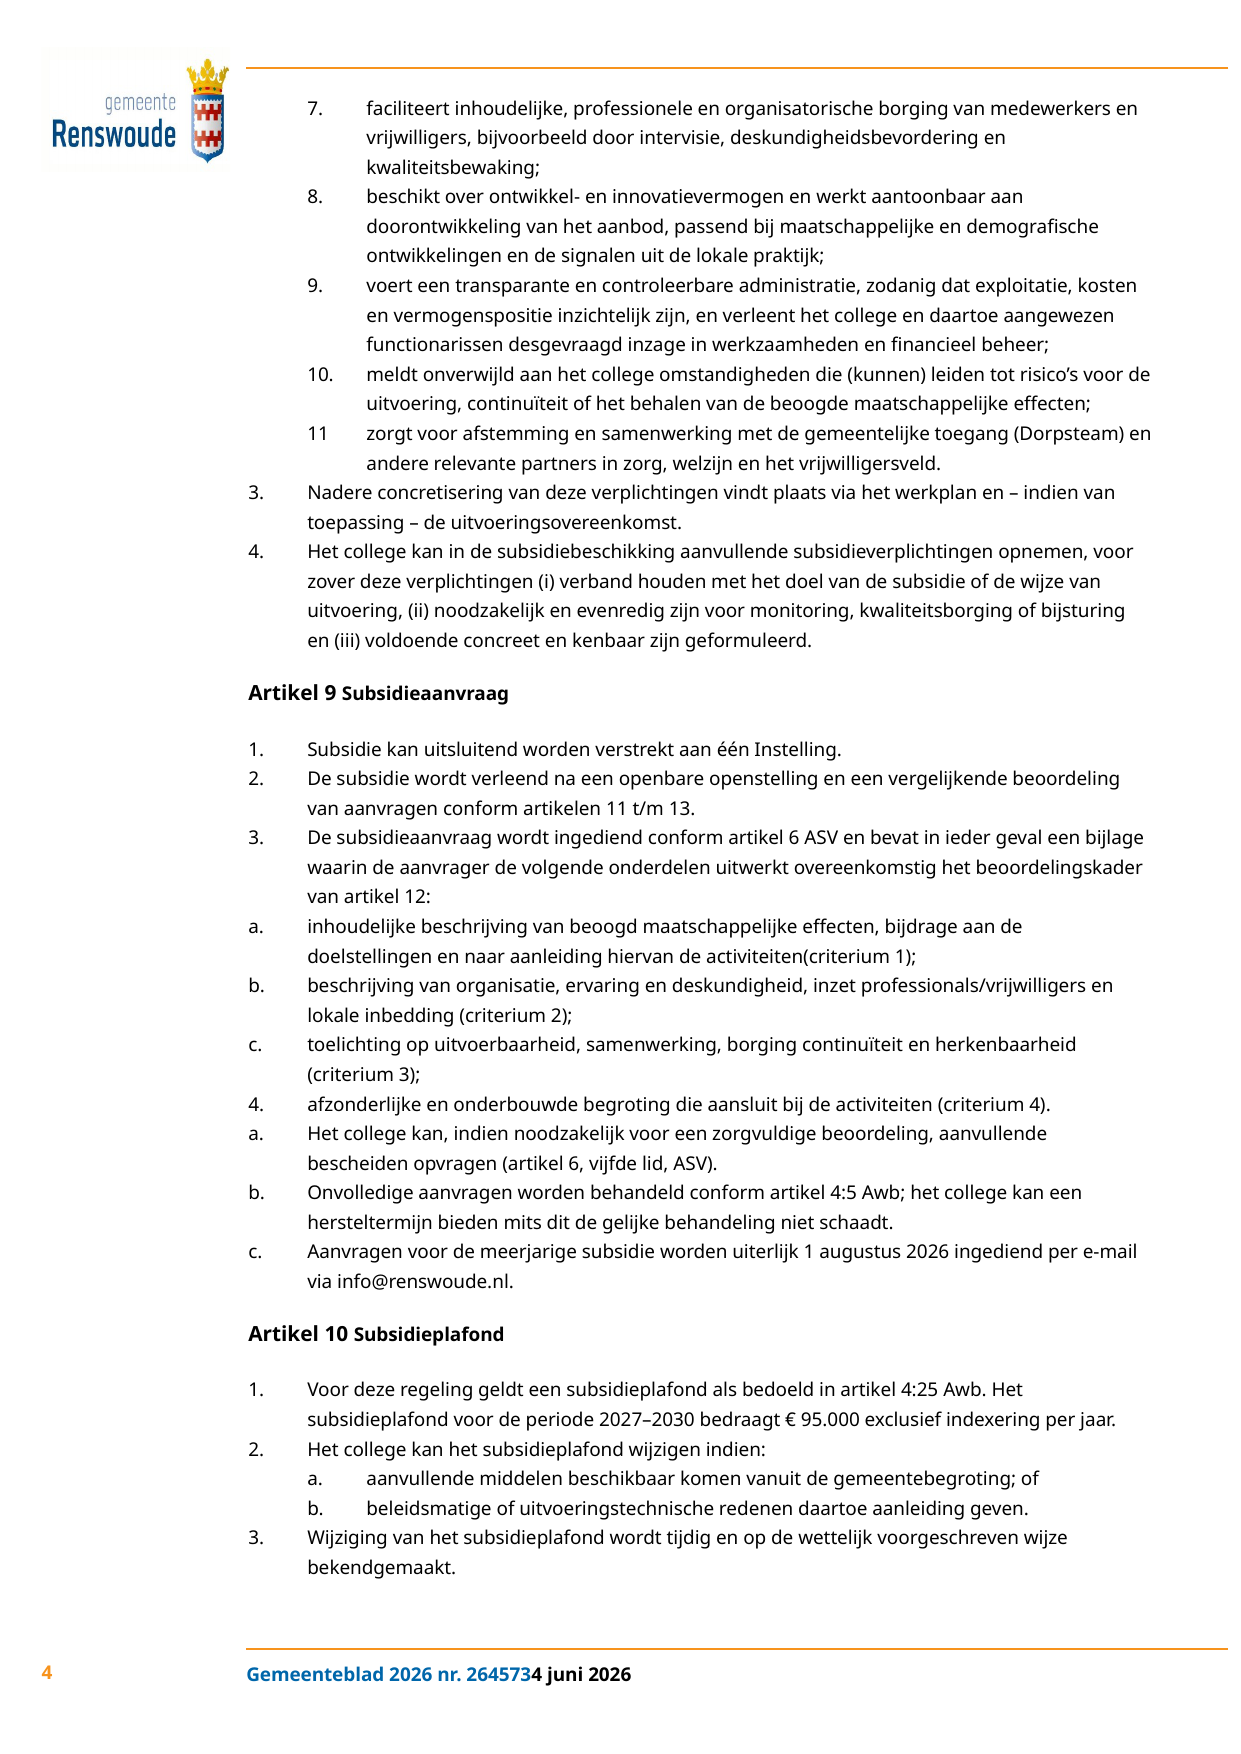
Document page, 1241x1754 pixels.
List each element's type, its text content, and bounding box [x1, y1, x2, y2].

list De subsidie wordt verleend na een openbare openstelling en een vergelijkende beoordeling van aanvragen conform artikelen 11 t/m 13. [248, 765, 1152, 821]
list beschikt over ontwikkel- en innovatievermogen en werkt aantoonbaar aan doorontwikkeling van het aanbod, passend bij maatschappelijke en demografische ontwikkelingen en de signalen uit de lokale praktijk; [307, 183, 1152, 268]
list De subsidieaanvraag wordt ingediend conform artikel 6 ASV en bevat in ieder geval een bijlage waarin de aanvrager de volgende onderdelen uitwerkt overeenkomstig het beoordelingskader van artikel 12: [248, 824, 1152, 909]
list Wijziging van het subsidieplafond wordt tijdig en op de wettelijk voorgeschreven wijze bekendgemaakt. [248, 1524, 1152, 1580]
list Onvolledige aanvragen worden behandeld conform artikel 4:5 Awb; het college kan een hersteltermijn bieden mits dit de gelijke behandeling niet schaadt. [248, 1179, 1152, 1235]
text Artikel 9 Subsidieaanvraag [248, 678, 1152, 706]
list Het college kan, indien noodzakelijk voor een zorgvuldige beoordeling, aanvullende bescheiden opvragen (artikel 6, vijfde lid, ASV). [248, 1120, 1152, 1176]
list Voor deze regeling geldt een subsidieplafond als bedoeld in artikel 4:25 Awb. Het subsidieplafond voor de periode 2027–2030 bedraagt € 95.000 exclusief indexering per jaar. [248, 1377, 1152, 1432]
list afzonderlijke en onderbouwde begroting die aansluit bij de activiteiten (criterium 4). [248, 1091, 1152, 1116]
list aanvullende middelen beschikbaar komen vanuit de gemeentebegroting; of [307, 1465, 1152, 1491]
list beleidsmatige of uitvoeringstechnische redenen daartoe aanleiding geven. [307, 1495, 1152, 1521]
list inhoudelijke beschrijving van beoogd maatschappelijke effecten, bijdrage aan de doelstellingen en naar aanleiding hiervan de activiteiten(criterium 1); [248, 913, 1152, 968]
list Het college kan het subsidieplafond wijzigen indien: [248, 1436, 1152, 1462]
list faciliteert inhoudelijke, professionele en organisatorische borging van medewerkers en vrijwilligers, bijvoorbeeld door intervisie, deskundigheidsbevordering en kwaliteitsbewaking; [307, 95, 1152, 180]
list Nadere concretisering van deze verplichtingen vindt plaats via het werkplan en – indien van toepassing – de uitvoeringsovereenkomst. [248, 479, 1152, 535]
list Aanvragen voor de meerjarige subsidie worden uiterlijk 1 augustus 2026 ingediend per e-mail via info@renswoude.nl. [248, 1239, 1152, 1294]
list beschrijving van organisatie, ervaring en deskundigheid, inzet professionals/vrijwilligers en lokale inbedding (criterium 2); [248, 972, 1152, 1028]
list Subsidie kan uitsluitend worden verstrekt aan één Instelling. [248, 736, 1152, 761]
list toelichting op uitvoerbaarheid, samenwerking, borging continuïteit en herkenbaarheid (criterium 3); [248, 1032, 1152, 1087]
picture [41, 47, 231, 172]
text Artikel 10 Subsidieplafond [248, 1319, 1152, 1347]
list zorgt voor afstemming en samenwerking met de gemeentelijke toegang (Dorpsteam) en andere relevante partners in zorg, welzijn en het vrijwilligersveld. [307, 420, 1152, 476]
list Het college kan in de subsidiebeschikking aanvullende subsidieverplichtingen opnemen, voor zover deze verplichtingen (i) verband houden met het doel van de subsidie of de wijze van uitvoering, (ii) noodzakelijk en evenredig zijn voor monitoring, kwaliteitsborging of bijsturing en (iii) voldoende concreet en kenbaar zijn geformuleerd. [248, 538, 1152, 653]
list meldt onverwijld aan het college omstandigheden die (kunnen) leiden tot risico’s voor de uitvoering, continuïteit of het behalen van de beoogde maatschappelijke effecten; [307, 361, 1152, 416]
list voert een transparante en controleerbare administratie, zodanig dat exploitatie, kosten en vermogenspositie inzichtelijk zijn, en verleent het college en daartoe aangewezen functionarissen desgevraagd inzage in werkzaamheden en financieel beheer; [307, 272, 1152, 357]
